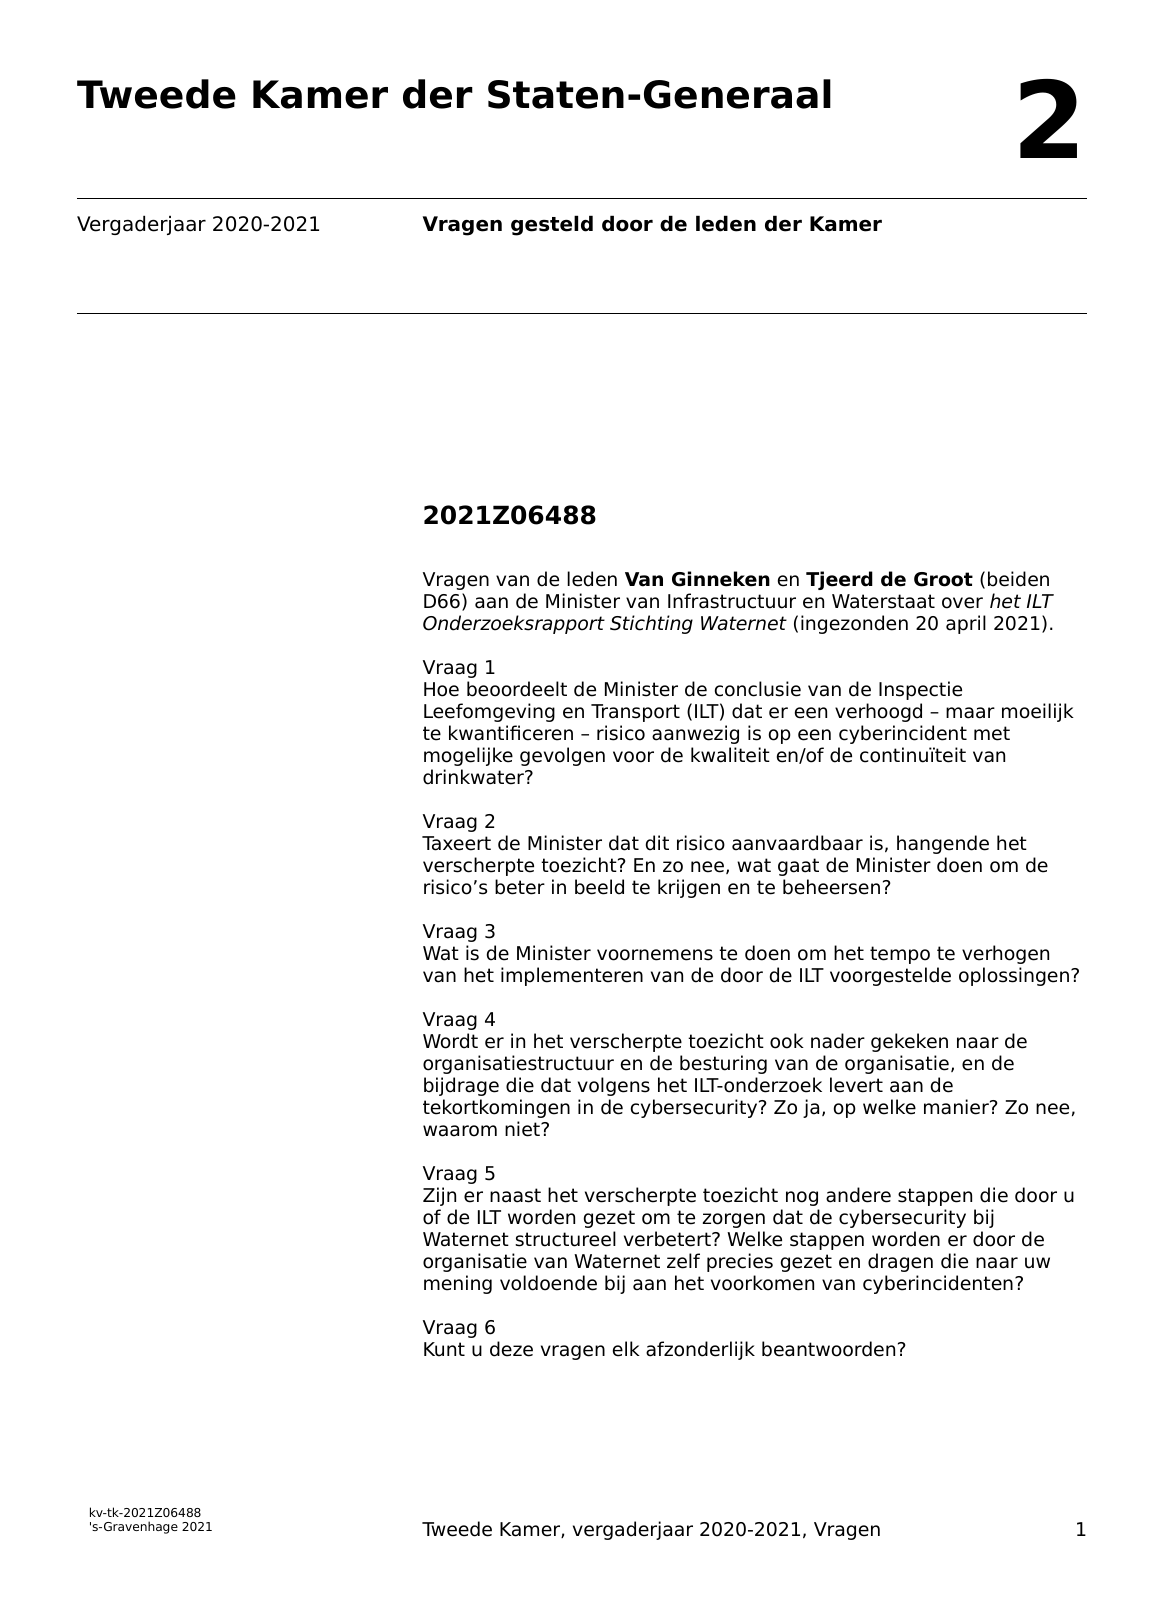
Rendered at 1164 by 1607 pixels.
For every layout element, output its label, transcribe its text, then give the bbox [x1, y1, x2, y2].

table_header Tweede Kamer der Staten-Generaal [77, 59, 886, 198]
text Vraag 4 [422, 1009, 1087, 1031]
text 's-Gravenhage 2021 [88, 1520, 323, 1534]
text Taxeert de Minister dat dit risico aanvaardbaar is, hangende het verscherpte toezicht? En zo nee, wat gaat de Minister doen om de risico’s beter in beeld te krijgen en te beheersen? [422, 833, 1087, 899]
text Vraag 3 [422, 921, 1087, 943]
table_header 2 [886, 59, 1087, 198]
text Vraag 2 [422, 811, 1087, 833]
text Zijn er naast het verscherpte toezicht nog andere stappen die door u of de ILT worden gezet om te zorgen dat de cybersecurity bij Waternet structureel verbetert? Welke stappen worden er door de organisatie van Waternet zelf precies gezet en dragen die naar uw mening voldoende bij aan het voorkomen van cyberincidenten? [422, 1185, 1087, 1295]
text Vraag 6 [422, 1317, 1087, 1339]
text Vragen van de leden Van Ginneken en Tjeerd de Groot (beiden D66) aan de Minister van Infrastructuur en Waterstaat over het ILT Onderzoeksrapport Stichting Waternet (ingezonden 20 april 2021). [422, 569, 1087, 635]
text Vraag 1 [422, 657, 1087, 679]
text 2021Z06488 [422, 501, 1087, 531]
text kv-tk-2021Z06488 [88, 1506, 323, 1520]
text Wordt er in het verscherpte toezicht ook nader gekeken naar de organisatiestructuur en de besturing van de organisatie, en de bijdrage die dat volgens het ILT-onderzoek levert aan de tekortkomingen in de cybersecurity? Zo ja, op welke manier? Zo nee, waarom niet? [422, 1031, 1087, 1141]
text Hoe beoordeelt de Minister de conclusie van de Inspectie Leefomgeving en Transport (ILT) dat er een verhoogd – maar moeilijk te kwantificeren – risico aanwezig is op een cyberincident met mogelijke gevolgen voor de kwaliteit en/of de continuïteit van drinkwater? [422, 679, 1087, 789]
text Kunt u deze vragen elk afzonderlijk beantwoorden? [422, 1339, 1087, 1361]
text Wat is de Minister voornemens te doen om het tempo te verhogen van het implementeren van de door de ILT voorgestelde oplossingen? [422, 943, 1087, 987]
text Vraag 5 [422, 1163, 1087, 1185]
table_cell Vragen gesteld door de leden der Kamer [422, 199, 1087, 313]
table_cell Vergaderjaar 2020-2021 [77, 199, 422, 313]
